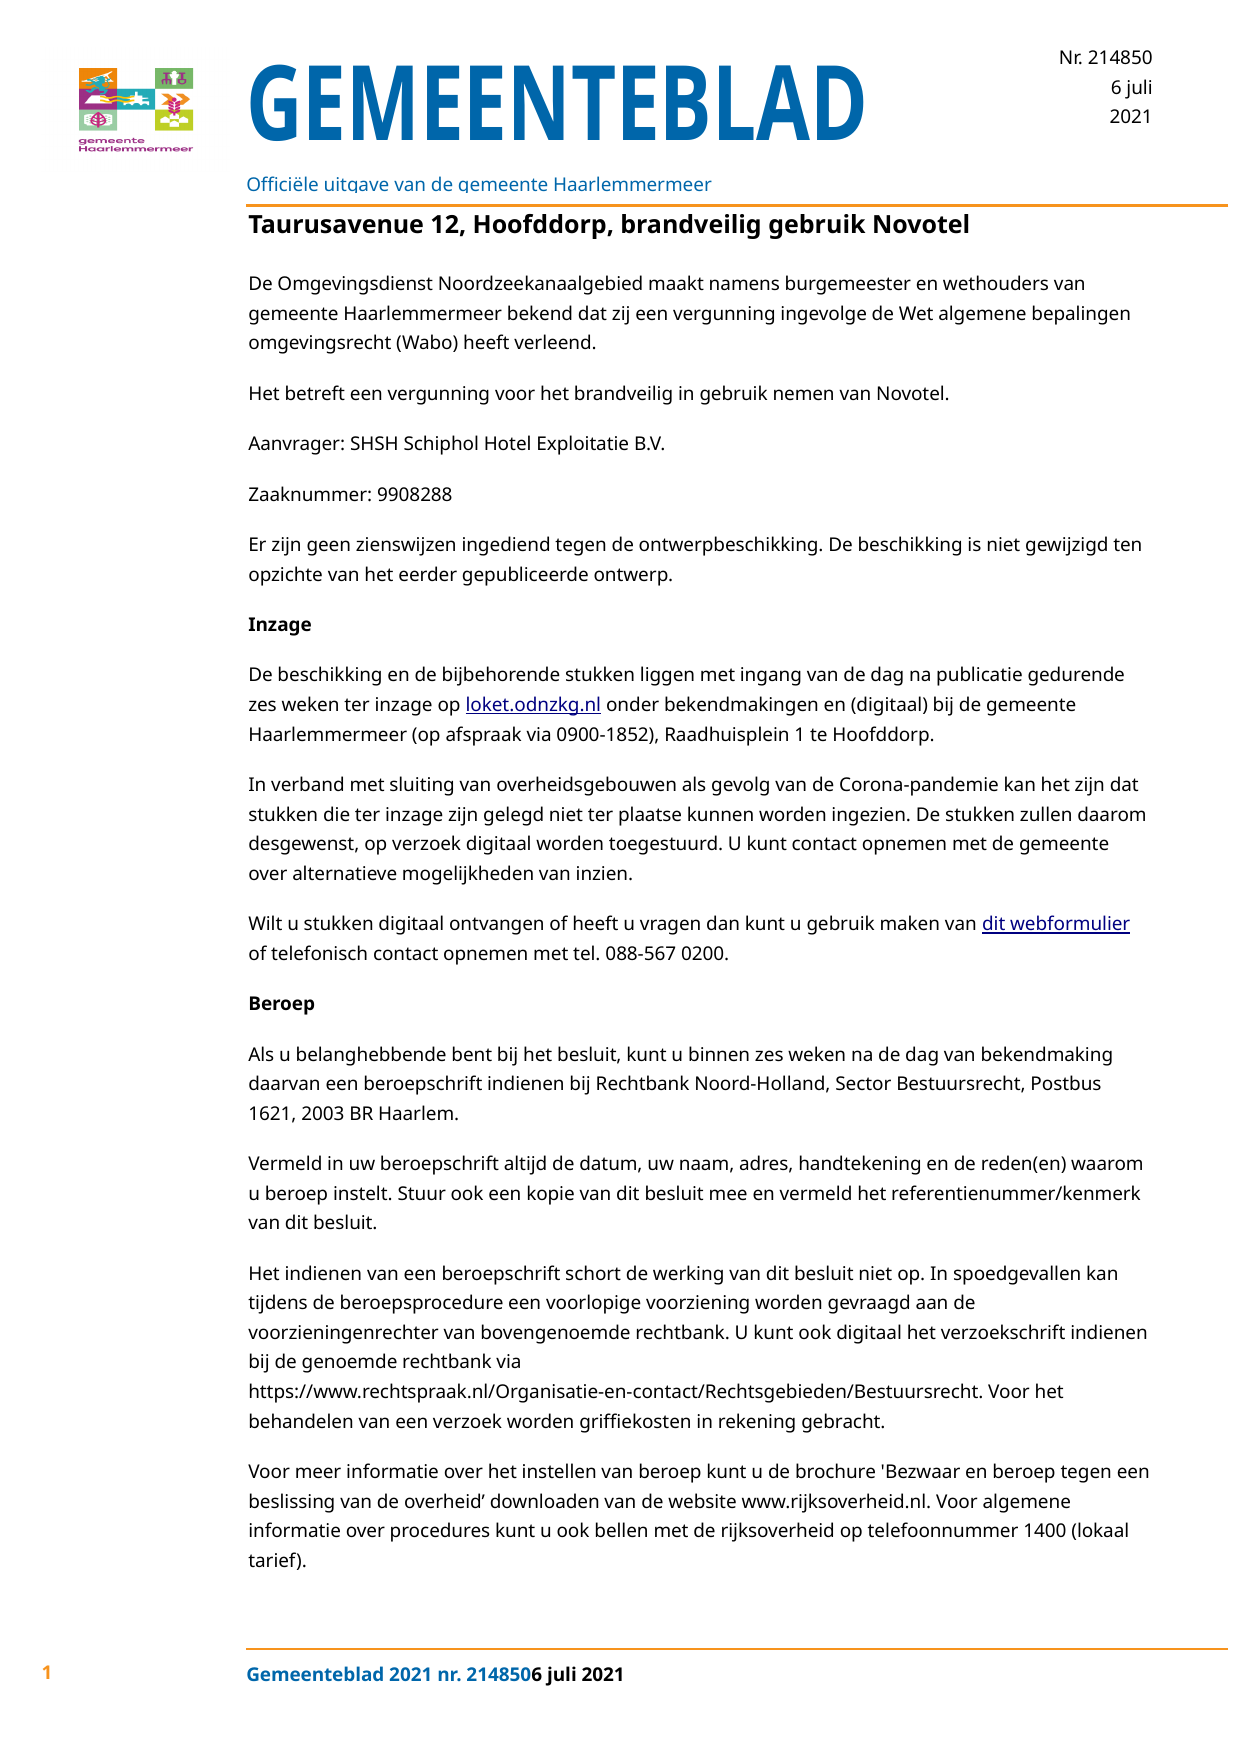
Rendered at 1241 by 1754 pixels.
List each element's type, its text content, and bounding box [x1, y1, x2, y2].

text De Omgevingsdienst Noordzeekanaalgebied maakt namens burgemeester en wethouders van gemeente Haarlemmermeer bekend dat zij een vergunning ingevolge de Wet algemene bepalingen omgevingsrecht (Wabo) heeft verleend. [248, 270, 1152, 355]
text Er zijn geen zienswijzen ingediend tegen de ontwerpbeschikking. De beschikking is niet gewijzigd ten opzichte van het eerder gepubliceerde ontwerp. [248, 531, 1152, 586]
text Het betreft een vergunning voor het brandveilig in gebruik nemen van Novotel. [248, 380, 1152, 406]
text Voor meer informatie over het instellen van beroep kunt u de brochure 'Bezwaar en beroep tegen een beslissing van de overheid’ downloaden van de website www.rijksoverheid.nl. Voor algemene informatie over procedures kunt u ook bellen met de rijksoverheid op telefoonnummer 1400 (lokaal tarief). [248, 1458, 1152, 1573]
text Zaaknummer: 9908288 [248, 481, 1152, 506]
text Aanvrager: SHSH Schiphol Hotel Exploitatie B.V. [248, 430, 1152, 456]
text Wilt u stukken digitaal ontvangen of heeft u vragen dan kunt u gebruik maken van dit webformulier of telefonisch contact opnemen met tel. 088-567 0200. [248, 910, 1152, 966]
text Als u belanghebbende bent bij het besluit, kunt u binnen zes weken na de dag van bekendmaking daarvan een beroepschrift indienen bij Rechtbank Noord-Holland, Sector Bestuursrecht, Postbus 1621, 2003 BR Haarlem. [248, 1041, 1152, 1126]
text Het indienen van een beroepschrift schort de werking van dit besluit niet op. In spoedgevallen kan tijdens de beroepsprocedure een voorlopige voorziening worden gevraagd aan de voorzieningenrechter van bovengenoemde rechtbank. U kunt ook digitaal het verzoekschrift indienen bij de genoemde rechtbank via https://www.rechtspraak.nl/Organisatie-en-contact/Rechtsgebieden/Bestuursrecht. Voor het behandelen van een verzoek worden griffiekosten in rekening gebracht. [248, 1260, 1152, 1433]
text De beschikking en de bijbehorende stukken liggen met ingang van de dag na publicatie gedurende zes weken ter inzage op loket.odnzkg.nl onder bekendmakingen en (digitaal) bij de gemeente Haarlemmermeer (op afspraak via 0900-1852), Raadhuisplein 1 te Hoofddorp. [248, 662, 1152, 746]
text Taurusavenue 12, Hoofddorp, brandveilig gebruik Novotel [248, 207, 1152, 241]
text In verband met sluiting van overheidsgebouwen als gevolg van de Corona-pandemie kan het zijn dat stukken die ter inzage zijn gelegd niet ter plaatse kunnen worden ingezien. De stukken zullen daarom desgewenst, op verzoek digitaal worden toegestuurd. U kunt contact opnemen met de gemeente over alternatieve mogelijkheden van inzien. [248, 771, 1152, 886]
text Inzage [248, 611, 1152, 637]
text Vermeld in uw beroepschrift altijd de datum, uw naam, adres, handtekening en de reden(en) waarom u beroep instelt. Stuur ook een kopie van dit besluit mee en vermeld het referentienummer/kenmerk van dit besluit. [248, 1150, 1152, 1235]
picture [41, 47, 231, 172]
text Beroep [248, 990, 1152, 1016]
